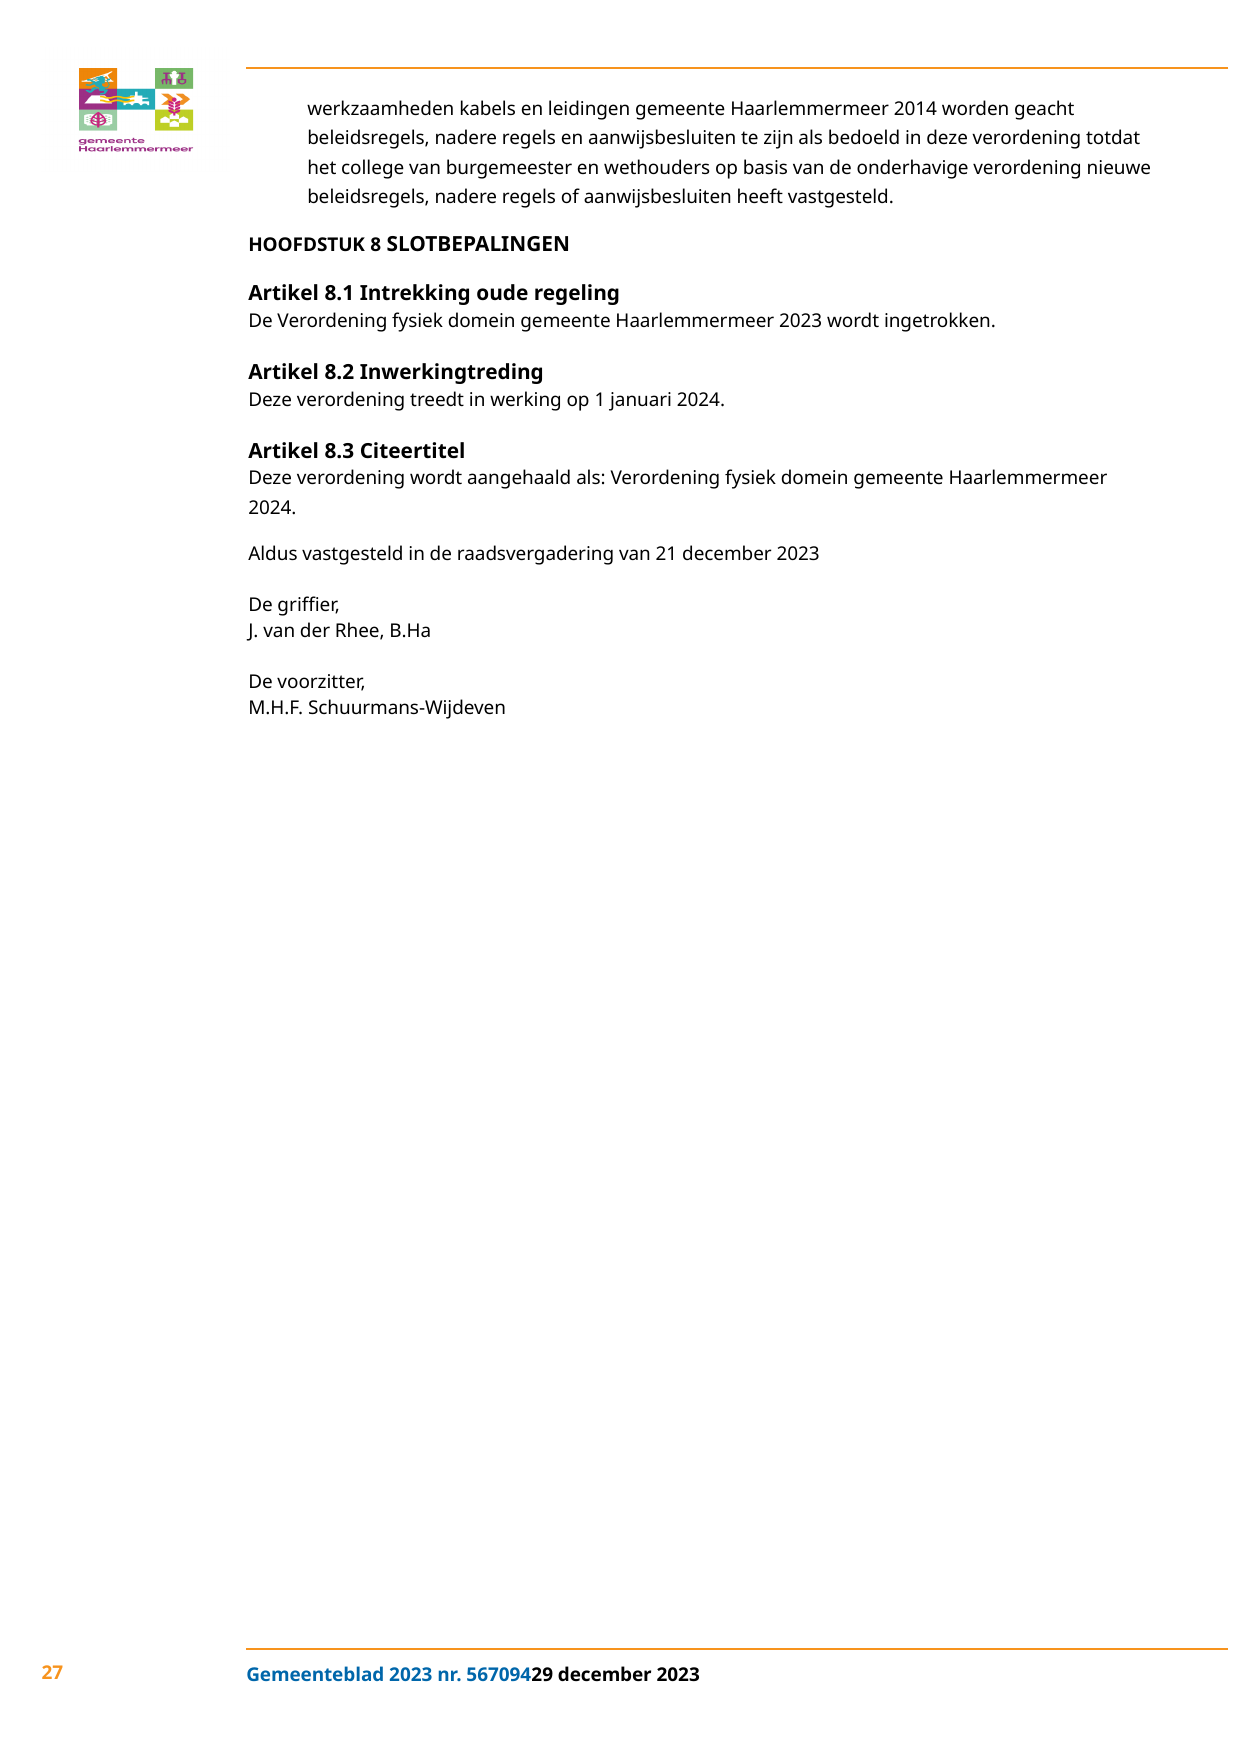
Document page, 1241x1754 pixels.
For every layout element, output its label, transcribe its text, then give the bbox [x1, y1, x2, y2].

text Artikel 8.2 Inwerkingtreding [248, 357, 1152, 386]
text J. van der Rhee, B.Ha [248, 617, 1152, 643]
text Artikel 8.3 Citeertitel [248, 436, 1152, 464]
text Artikel 8.1 Intrekking oude regeling [248, 278, 1152, 307]
text HOOFDSTUK 8 SLOTBEPALINGEN [248, 229, 1152, 258]
text De griffier, [248, 591, 1152, 617]
text Aldus vastgesteld in de raadsvergadering van 21 december 2023 [248, 540, 1152, 566]
text De voorzitter, [248, 668, 1152, 694]
text M.H.F. Schuurmans-Wijdeven [248, 694, 1152, 720]
text De Verordening fysiek domein gemeente Haarlemmermeer 2023 wordt ingetrokken. [248, 307, 1152, 333]
picture [41, 47, 231, 172]
text Deze verordening treedt in werking op 1 januari 2024. [248, 386, 1152, 411]
list werkzaamheden kabels en leidingen gemeente Haarlemmermeer 2014 worden geacht beleidsregels, nadere regels en aanwijsbesluiten te zijn als bedoeld in deze verordening totdat het college van burgemeester en wethouders op basis van de onderhavige verordening nieuwe beleidsregels, nadere regels of aanwijsbesluiten heeft vastgesteld. [248, 95, 1152, 209]
text Deze verordening wordt aangehaald als: Verordening fysiek domein gemeente Haarlemmermeer 2024. [248, 464, 1152, 520]
